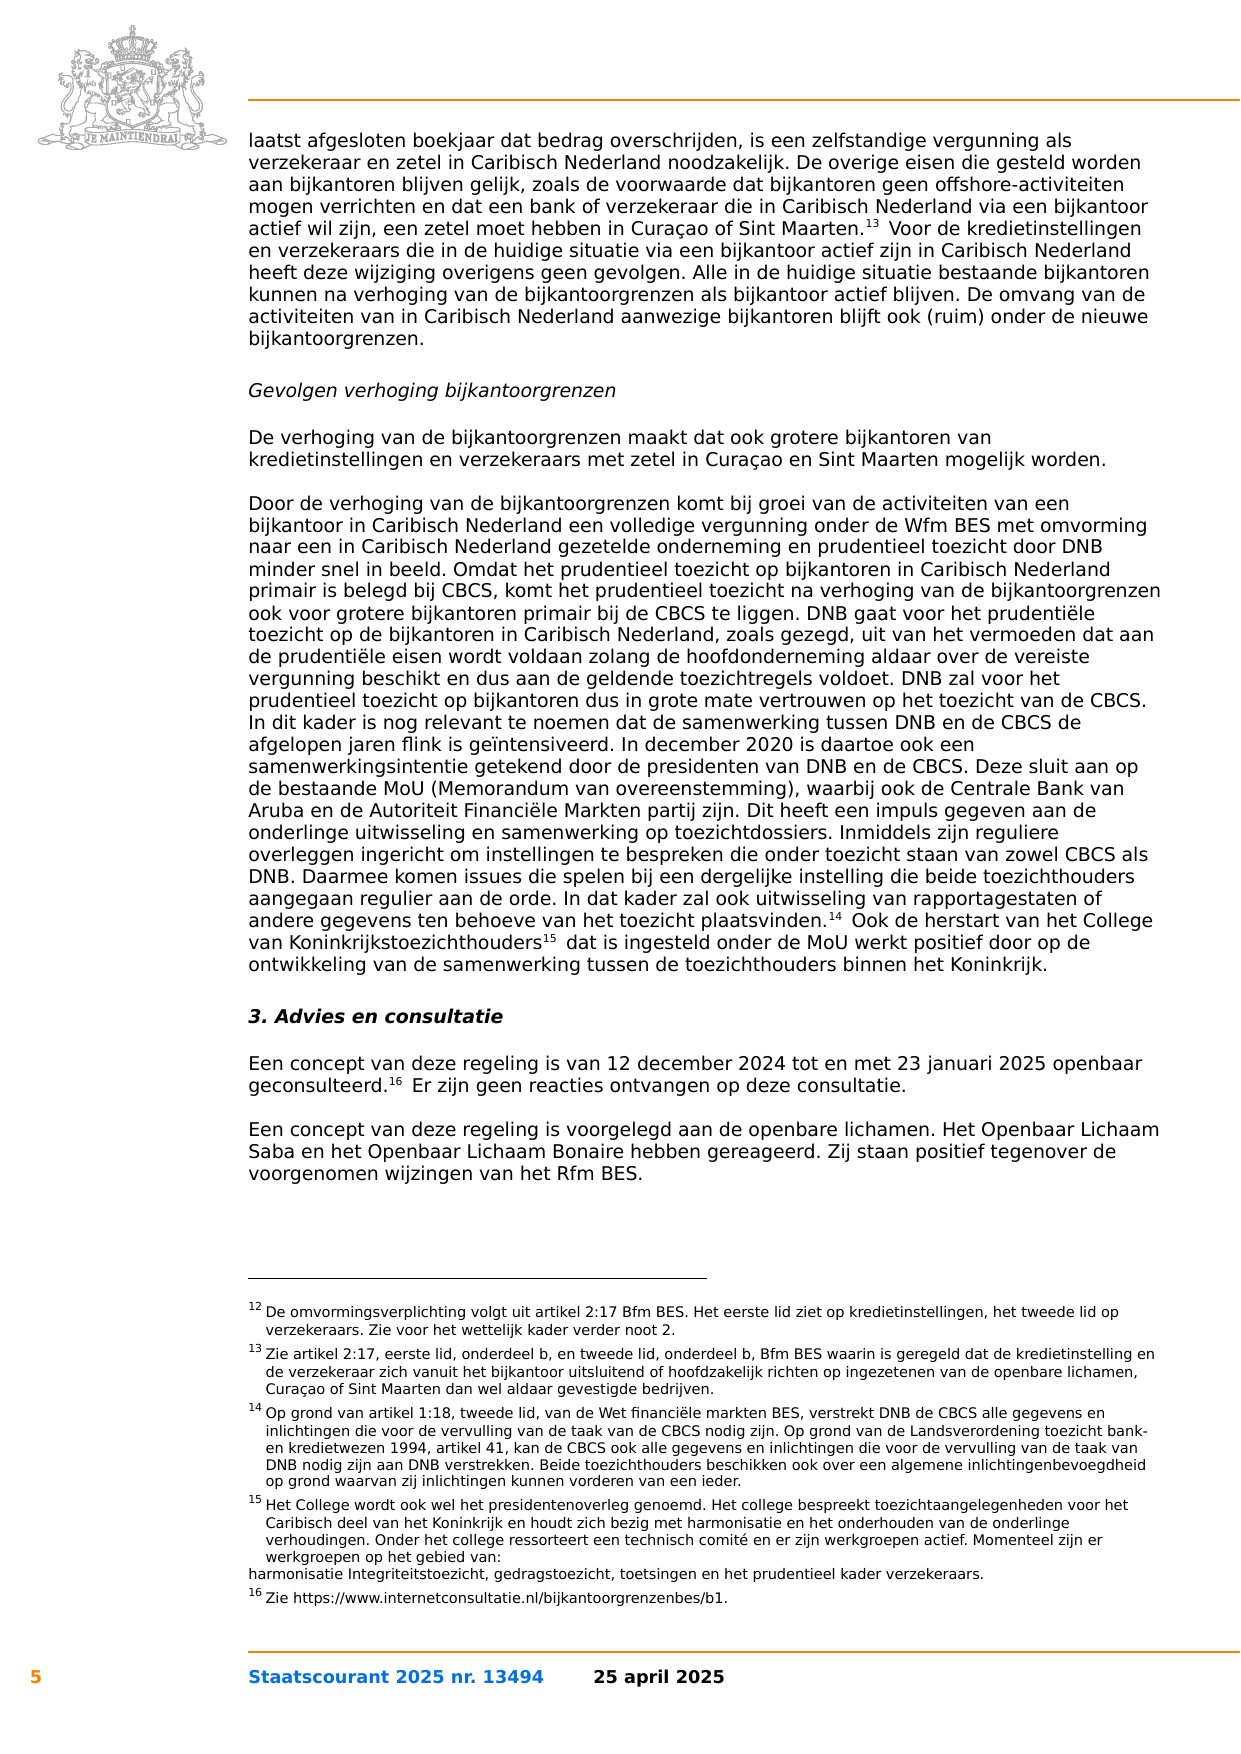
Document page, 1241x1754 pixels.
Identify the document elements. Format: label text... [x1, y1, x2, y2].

picture [38, 25, 227, 150]
text De omvormingsverplichting volgt uit artikel 2:17 Bfm BES. Het eerste lid ziet op kredietinstellingen, het tweede lid op verzekeraars. Zie voor het wettelijk kader verder noot 2. [248, 1300, 1163, 1339]
text Zie artikel 2:17, eerste lid, onderdeel b, en tweede lid, onderdeel b, Bfm BES waarin is geregeld dat de kredietinstelling en de verzekeraar zich vanuit het bijkantoor uitsluitend of hoofdzakelijk richten op ingezetenen van de openbare lichamen, Curaçao of Sint Maarten dan wel aldaar gevestigde bedrijven. [248, 1342, 1163, 1398]
subtitle 3. Advies en consultatie [248, 1006, 1163, 1028]
text harmonisatie Integriteitstoezicht, gedragstoezicht, toetsingen en het prudentieel kader verzekeraars. [248, 1566, 1163, 1583]
text De verhoging van de bijkantoorgrenzen maakt dat ook grotere bijkantoren van kredietinstellingen en verzekeraars met zetel in Curaçao en Sint Maarten mogelijk worden. [248, 427, 1163, 471]
text laatst afgesloten boekjaar dat bedrag overschrijden, is een zelfstandige vergunning als verzekeraar en zetel in Caribisch Nederland noodzakelijk. De overige eisen die gesteld worden aan bijkantoren blijven gelijk, zoals de voorwaarde dat bijkantoren geen offshore-activiteiten mogen verrichten en dat een bank of verzekeraar die in Caribisch Nederland via een bijkantoor actief wil zijn, een zetel moet hebben in Curaçao of Sint Maarten. Voor de kredietinstellingen en verzekeraars die in de huidige situatie via een bijkantoor actief zijn in Caribisch Nederland heeft deze wijziging overigens geen gevolgen. Alle in de huidige situatie bestaande bijkantoren kunnen na verhoging van de bijkantoorgrenzen als bijkantoor actief blijven. De omvang van de activiteiten van in Caribisch Nederland aanwezige bijkantoren blijft ook (ruim) onder de nieuwe bijkantoorgrenzen. [248, 130, 1163, 350]
text Op grond van artikel 1:18, tweede lid, van de Wet financiële markten BES, verstrekt DNB de CBCS alle gegevens en inlichtingen die voor de vervulling van de taak van de CBCS nodig zijn. Op grond van de Landsverordening toezicht bank- en kredietwezen 1994, artikel 41, kan de CBCS ook alle gegevens en inlichtingen die voor de vervulling van de taak van DNB nodig zijn aan DNB verstrekken. Beide toezichthouders beschikken ook over een algemene inlichtingenbevoegdheid op grond waarvan zij inlichtingen kunnen vorderen van een ieder. [248, 1401, 1163, 1490]
text Een concept van deze regeling is van 12 december 2024 tot en met 23 januari 2025 openbaar geconsulteerd. Er zijn geen reacties ontvangen op deze consultatie. [248, 1053, 1163, 1097]
subtitle Gevolgen verhoging bijkantoorgrenzen [248, 380, 1163, 402]
text Een concept van deze regeling is voorgelegd aan de openbare lichamen. Het Openbaar Lichaam Saba en het Openbaar Lichaam Bonaire hebben gereageerd. Zij staan positief tegenover de voorgenomen wijzingen van het Rfm BES. [248, 1119, 1163, 1185]
text Zie https://www.internetconsultatie.nl/bijkantoorgrenzenbes/b1. [248, 1586, 1163, 1608]
text Door de verhoging van de bijkantoorgrenzen komt bij groei van de activiteiten van een bijkantoor in Caribisch Nederland een volledige vergunning onder de Wfm BES met omvorming naar een in Caribisch Nederland gezetelde onderneming en prudentieel toezicht door DNB minder snel in beeld. Omdat het prudentieel toezicht op bijkantoren in Caribisch Nederland primair is belegd bij CBCS, komt het prudentieel toezicht na verhoging van de bijkantoorgrenzen ook voor grotere bijkantoren primair bij de CBCS te liggen. DNB gaat voor het prudentiële toezicht op de bijkantoren in Caribisch Nederland, zoals gezegd, uit van het vermoeden dat aan de prudentiële eisen wordt voldaan zolang de hoofdonderneming aldaar over de vereiste vergunning beschikt en dus aan de geldende toezichtregels voldoet. DNB zal voor het prudentieel toezicht op bijkantoren dus in grote mate vertrouwen op het toezicht van de CBCS. In dit kader is nog relevant te noemen dat de samenwerking tussen DNB en de CBCS de afgelopen jaren flink is geïntensiveerd. In december 2020 is daartoe ook een samenwerkingsintentie getekend door de presidenten van DNB en de CBCS. Deze sluit aan op de bestaande MoU (Memorandum van overeenstemming), waarbij ook de Centrale Bank van Aruba en de Autoriteit Financiële Markten partij zijn. Dit heeft een impuls gegeven aan de onderlinge uitwisseling en samenwerking op toezichtdossiers. Inmiddels zijn reguliere overleggen ingericht om instellingen te bespreken die onder toezicht staan van zowel CBCS als DNB. Daarmee komen issues die spelen bij een dergelijke instelling die beide toezichthouders aangegaan regulier aan de orde. In dat kader zal ook uitwisseling van rapportagestaten of andere gegevens ten behoeve van het toezicht plaatsvinden. Ook de herstart van het College van Koninkrijkstoezichthouders dat is ingesteld onder de MoU werkt positief door op de ontwikkeling van de samenwerking tussen de toezichthouders binnen het Koninkrijk. [248, 492, 1163, 976]
text Het College wordt ook wel het presidentenoverleg genoemd. Het college bespreekt toezichtaangelegenheden voor het Caribisch deel van het Koninkrijk en houdt zich bezig met harmonisatie en het onderhouden van de onderlinge verhoudingen. Onder het college ressorteert een technisch comité en er zijn werkgroepen actief. Momenteel zijn er werkgroepen op het gebied van: [248, 1493, 1163, 1566]
